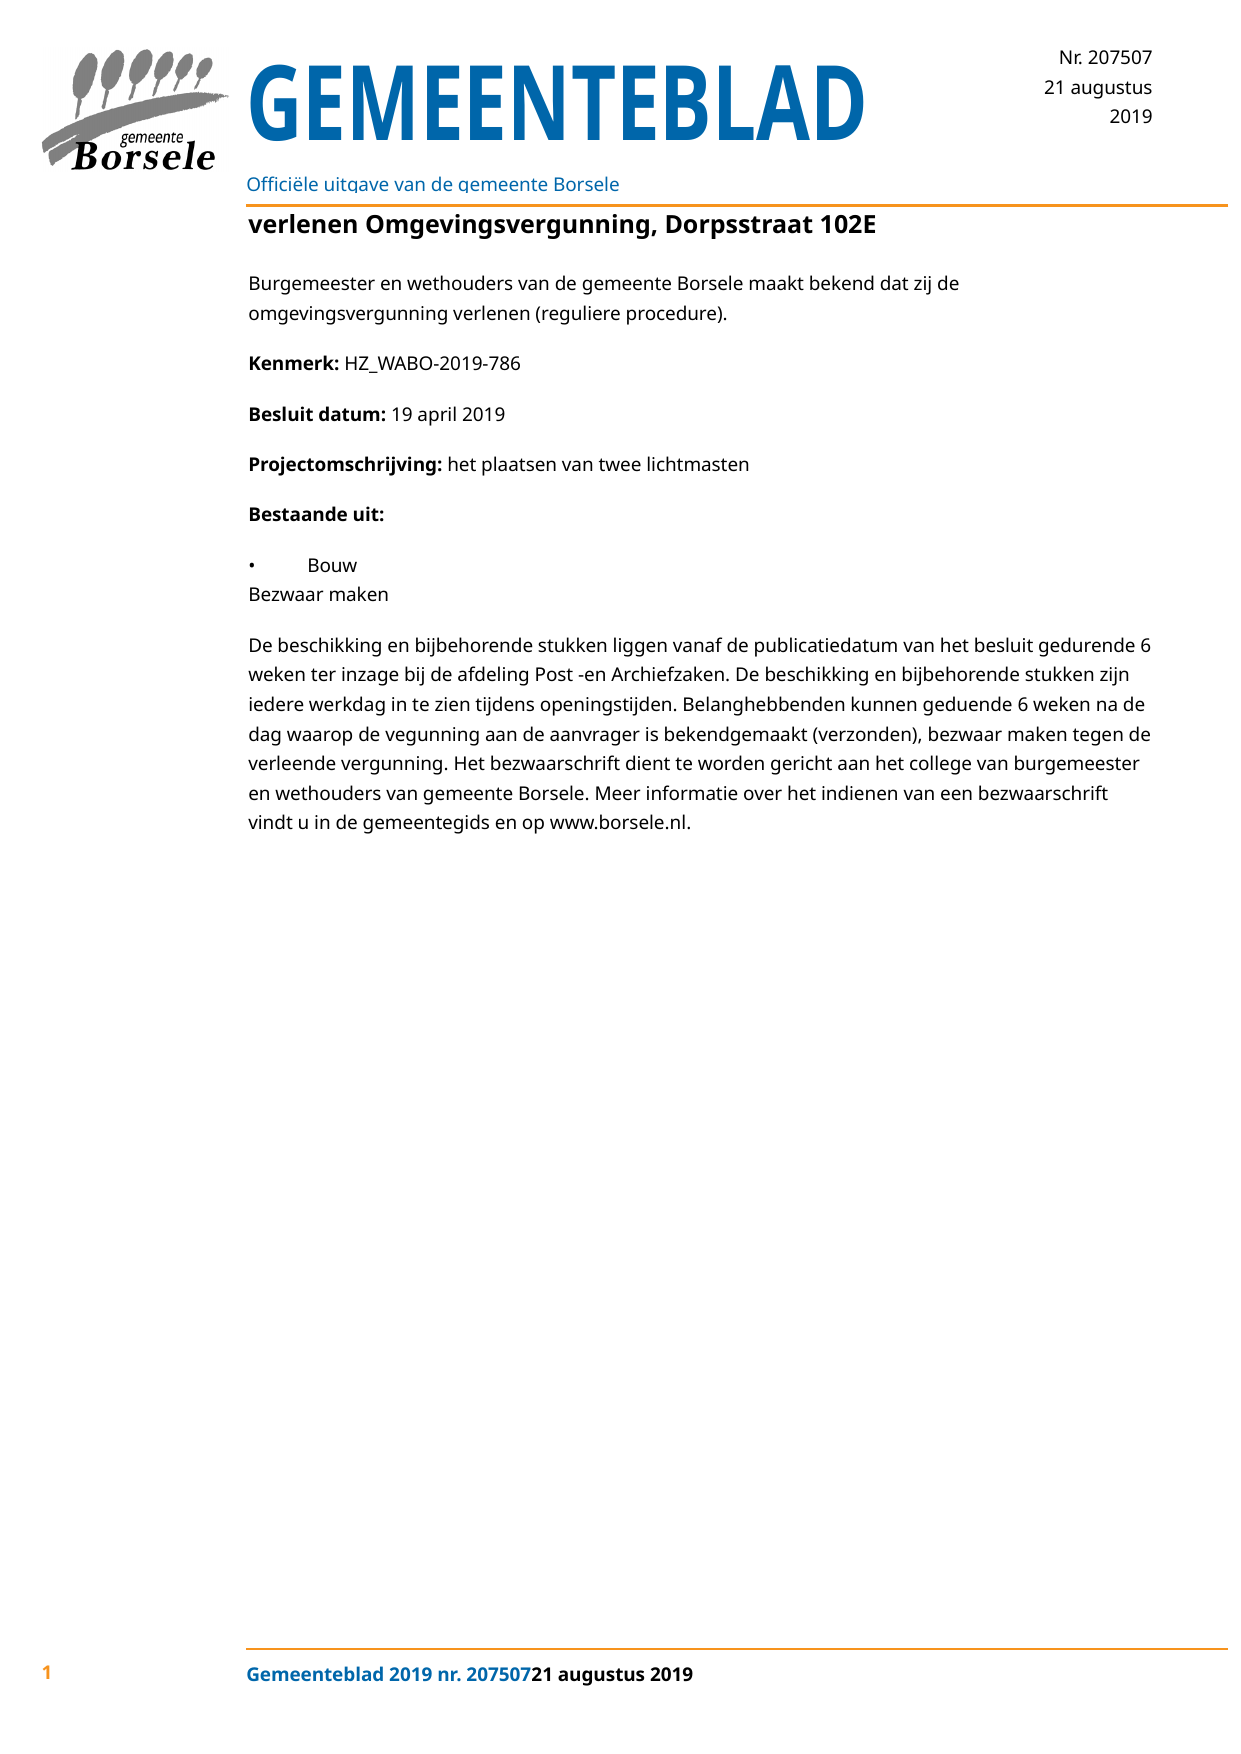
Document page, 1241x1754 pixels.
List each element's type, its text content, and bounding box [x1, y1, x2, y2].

text Projectomschrijving: het plaatsen van twee lichtmasten [248, 451, 1152, 477]
text Besluit datum: 19 april 2019 [248, 401, 1152, 426]
list Bouw [248, 552, 1152, 578]
text De beschikking en bijbehorende stukken liggen vanaf de publicatiedatum van het besluit gedurende 6 weken ter inzage bij de afdeling Post -en Archiefzaken. De beschikking en bijbehorende stukken zijn iedere werkdag in te zien tijdens openingstijden. Belanghebbenden kunnen geduende 6 weken na de dag waarop de vegunning aan de aanvrager is bekendgemaakt (verzonden), bezwaar maken tegen de verleende vergunning. Het bezwaarschrift dient te worden gericht aan het college van burgemeester en wethouders van gemeente Borsele. Meer informatie over het indienen van een bezwaarschrift vindt u in de gemeentegids en op www.borsele.nl. [248, 632, 1152, 835]
picture [41, 47, 231, 172]
text Burgemeester en wethouders van de gemeente Borsele maakt bekend dat zij de omgevingsvergunning verlenen (reguliere procedure). [248, 270, 1152, 326]
text Kenmerk: HZ_WABO-2019-786 [248, 350, 1152, 376]
text Bestaande uit: [248, 502, 1152, 527]
text verlenen Omgevingsvergunning, Dorpsstraat 102E [248, 207, 1152, 241]
text Bezwaar maken [248, 582, 1152, 607]
